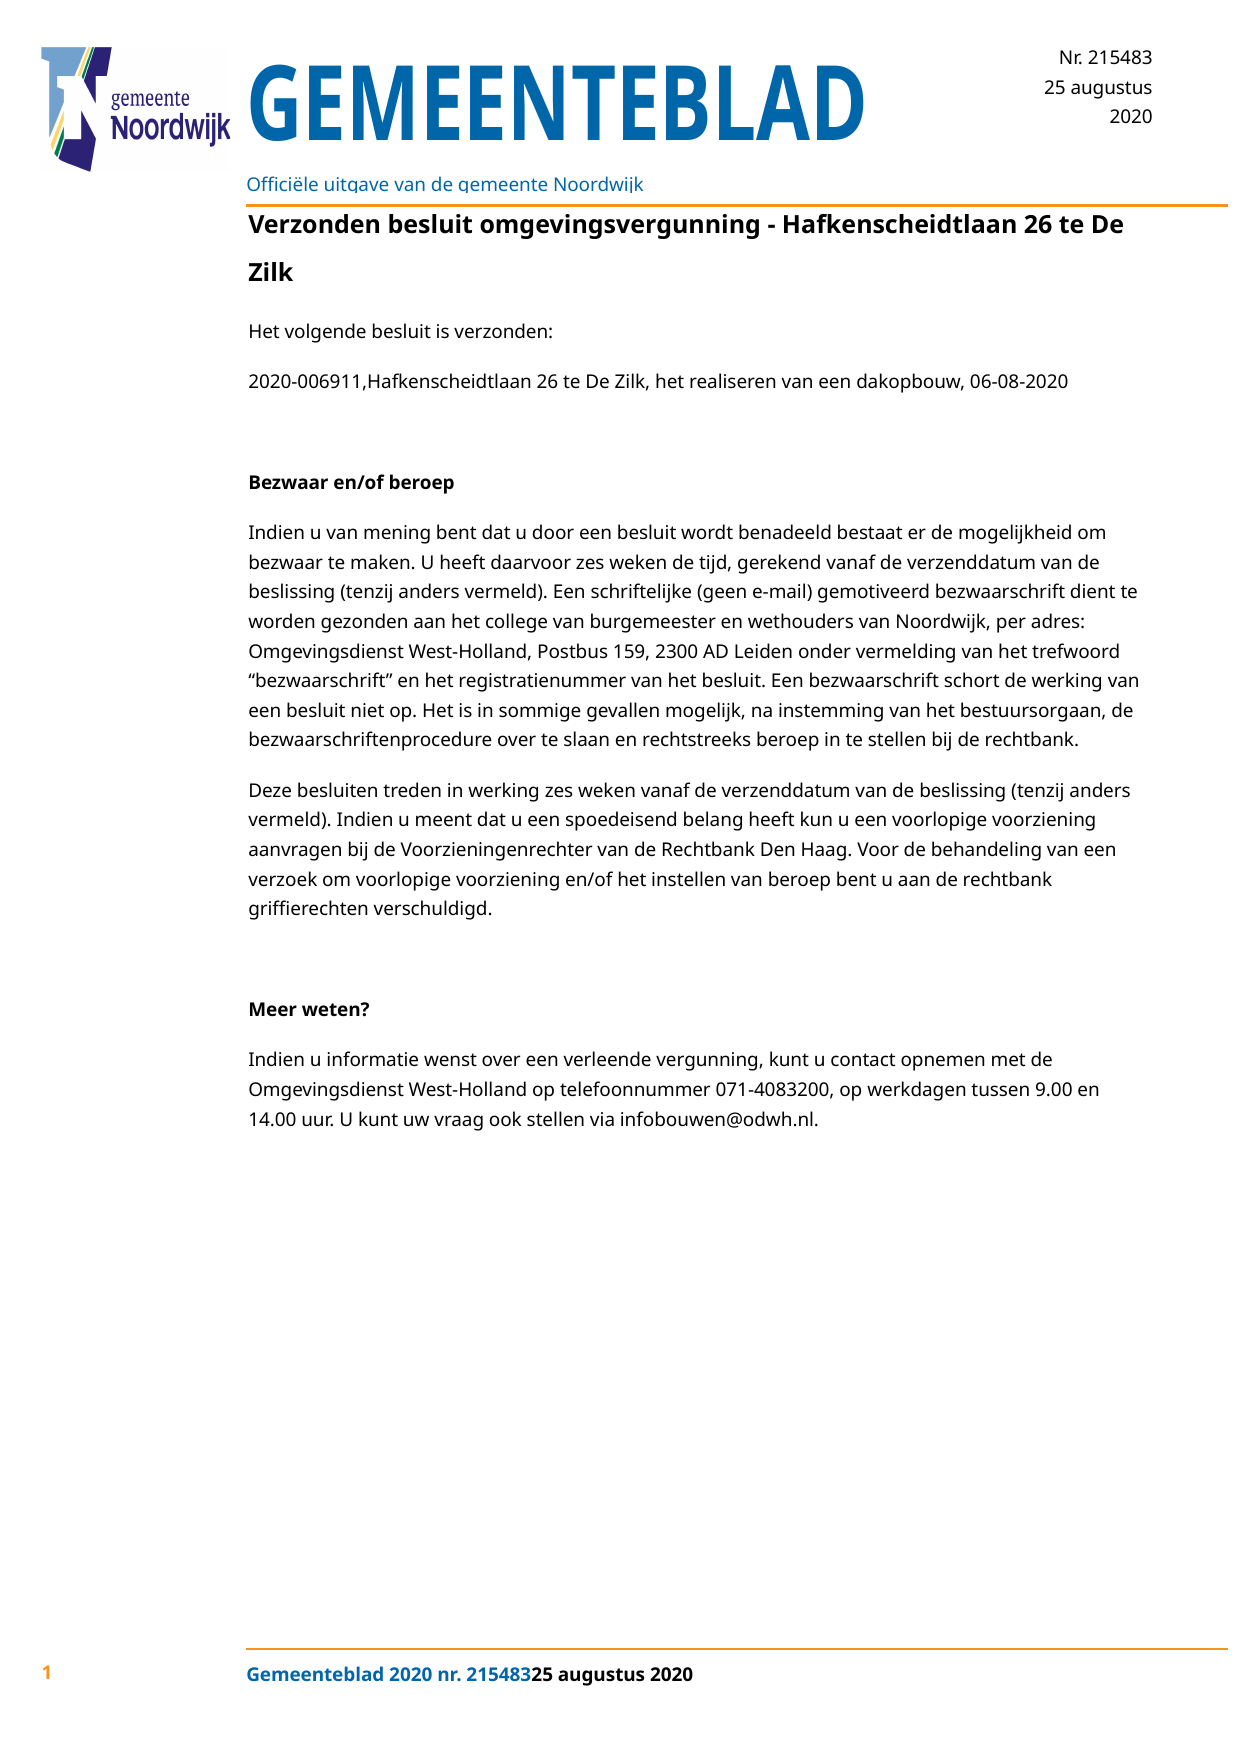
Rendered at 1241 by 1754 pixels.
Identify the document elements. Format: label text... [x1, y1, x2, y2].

text Indien u informatie wenst over een verleende vergunning, kunt u contact opnemen met de Omgevingsdienst West-Holland op telefoonnummer 071-4083200, op werkdagen tussen 9.00 en 14.00 uur. U kunt uw vraag ook stellen via infobouwen@odwh.nl. [248, 1047, 1152, 1132]
text Indien u van mening bent dat u door een besluit wordt benadeeld bestaat er de mogelijkheid om bezwaar te maken. U heeft daarvoor zes weken de tijd, gerekend vanaf de verzenddatum van de beslissing (tenzij anders vermeld). Een schriftelijke (geen e-mail) gemotiveerd bezwaarschrift dient te worden gezonden aan het college van burgemeester en wethouders van Noordwijk, per adres: Omgevingsdienst West-Holland, Postbus 159, 2300 AD Leiden onder vermelding van het trefwoord “bezwaarschrift” en het registratienummer van het besluit. Een bezwaarschrift schort de werking van een besluit niet op. Het is in sommige gevallen mogelijk, na instemming van het bestuursorgaan, de bezwaarschriftenprocedure over te slaan en rechtstreeks beroep in te stellen bij de rechtbank. [248, 519, 1152, 752]
text Het volgende besluit is verzonden: [248, 318, 1152, 344]
text Bezwaar en/of beroep [248, 469, 1152, 495]
text Meer weten? [248, 996, 1152, 1022]
text Deze besluiten treden in werking zes weken vanaf de verzenddatum van de beslissing (tenzij anders vermeld). Indien u meent dat u een spoedeisend belang heeft kun u een voorlopige voorziening aanvragen bij de Voorzieningenrechter van de Rechtbank Den Haag. Voor de behandeling van een verzoek om voorlopige voorziening en/of het instellen van beroep bent u aan de rechtbank griffierechten verschuldigd. [248, 777, 1152, 921]
text 2020-006911,Hafkenscheidtlaan 26 te De Zilk, het realiseren van een dakopbouw, 06-08-2020 [248, 368, 1152, 394]
text Verzonden besluit omgevingsvergunning - Hafkenscheidtlaan 26 te De Zilk [248, 207, 1152, 288]
picture [41, 47, 231, 172]
